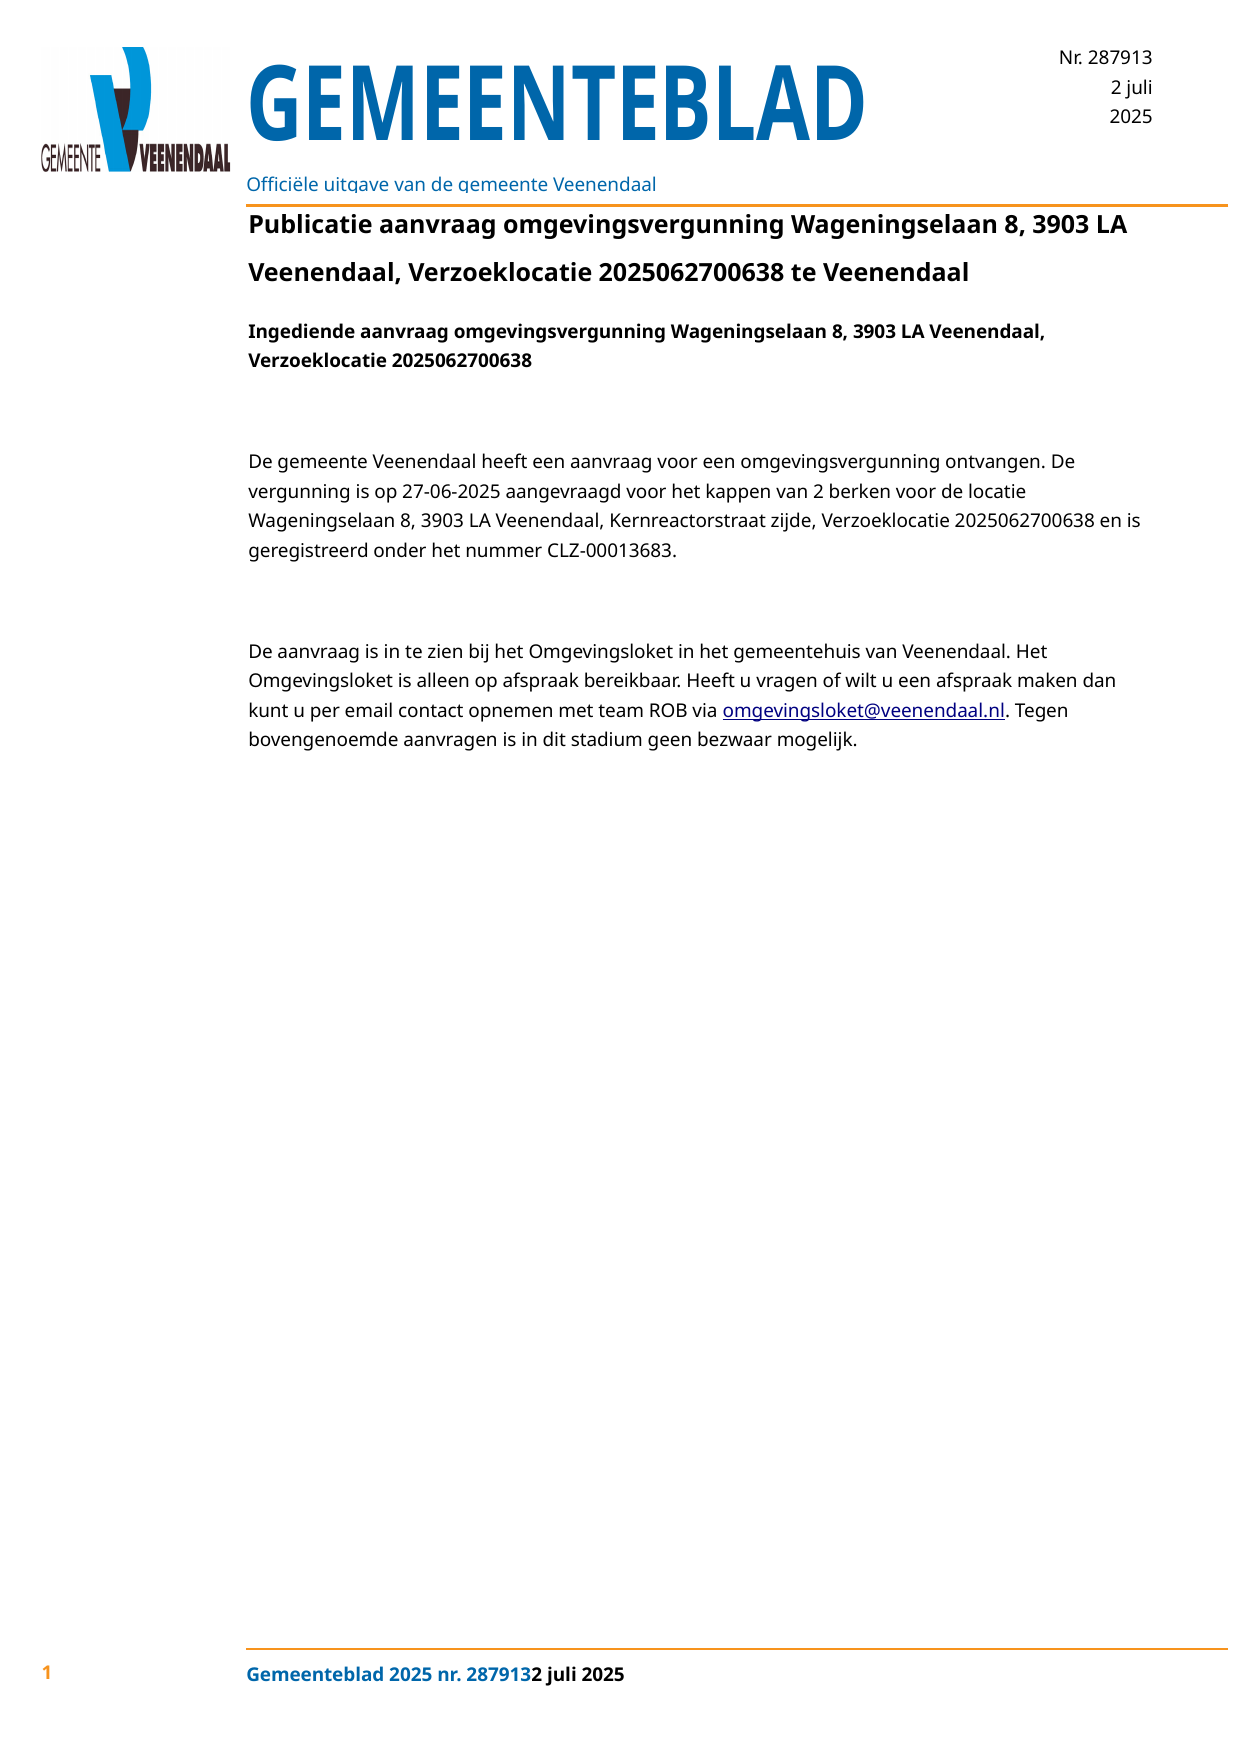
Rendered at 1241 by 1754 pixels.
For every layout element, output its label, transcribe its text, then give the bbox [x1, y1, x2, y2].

text Publicatie aanvraag omgevingsvergunning Wageningselaan 8, 3903 LA Veenendaal, Verzoeklocatie 2025062700638 te Veenendaal [248, 207, 1152, 288]
picture [41, 47, 130, 172]
text De gemeente Veenendaal heeft een aanvraag voor een omgevingsvergunning ontvangen. De vergunning is op 27-06-2025 aangevraagd voor het kappen van 2 berken voor de locatie Wageningselaan 8, 3903 LA Veenendaal, Kernreactorstraat zijde, Verzoeklocatie 2025062700638 en is geregistreerd onder het nummer CLZ-00013683. [248, 448, 1152, 563]
picture [123, 47, 231, 172]
text Ingediende aanvraag omgevingsvergunning Wageningselaan 8, 3903 LA Veenendaal, Verzoeklocatie 2025062700638 [248, 318, 1152, 373]
text De aanvraag is in te zien bij het Omgevingsloket in het gemeentehuis van Veenendaal. Het Omgevingsloket is alleen op afspraak bereikbaar. Heeft u vragen of wilt u een afspraak maken dan kunt u per email contact opnemen met team ROB via omgevingsloket@veenendaal.nl. Tegen bovengenoemde aanvragen is in dit stadium geen bezwaar mogelijk. [248, 638, 1152, 752]
